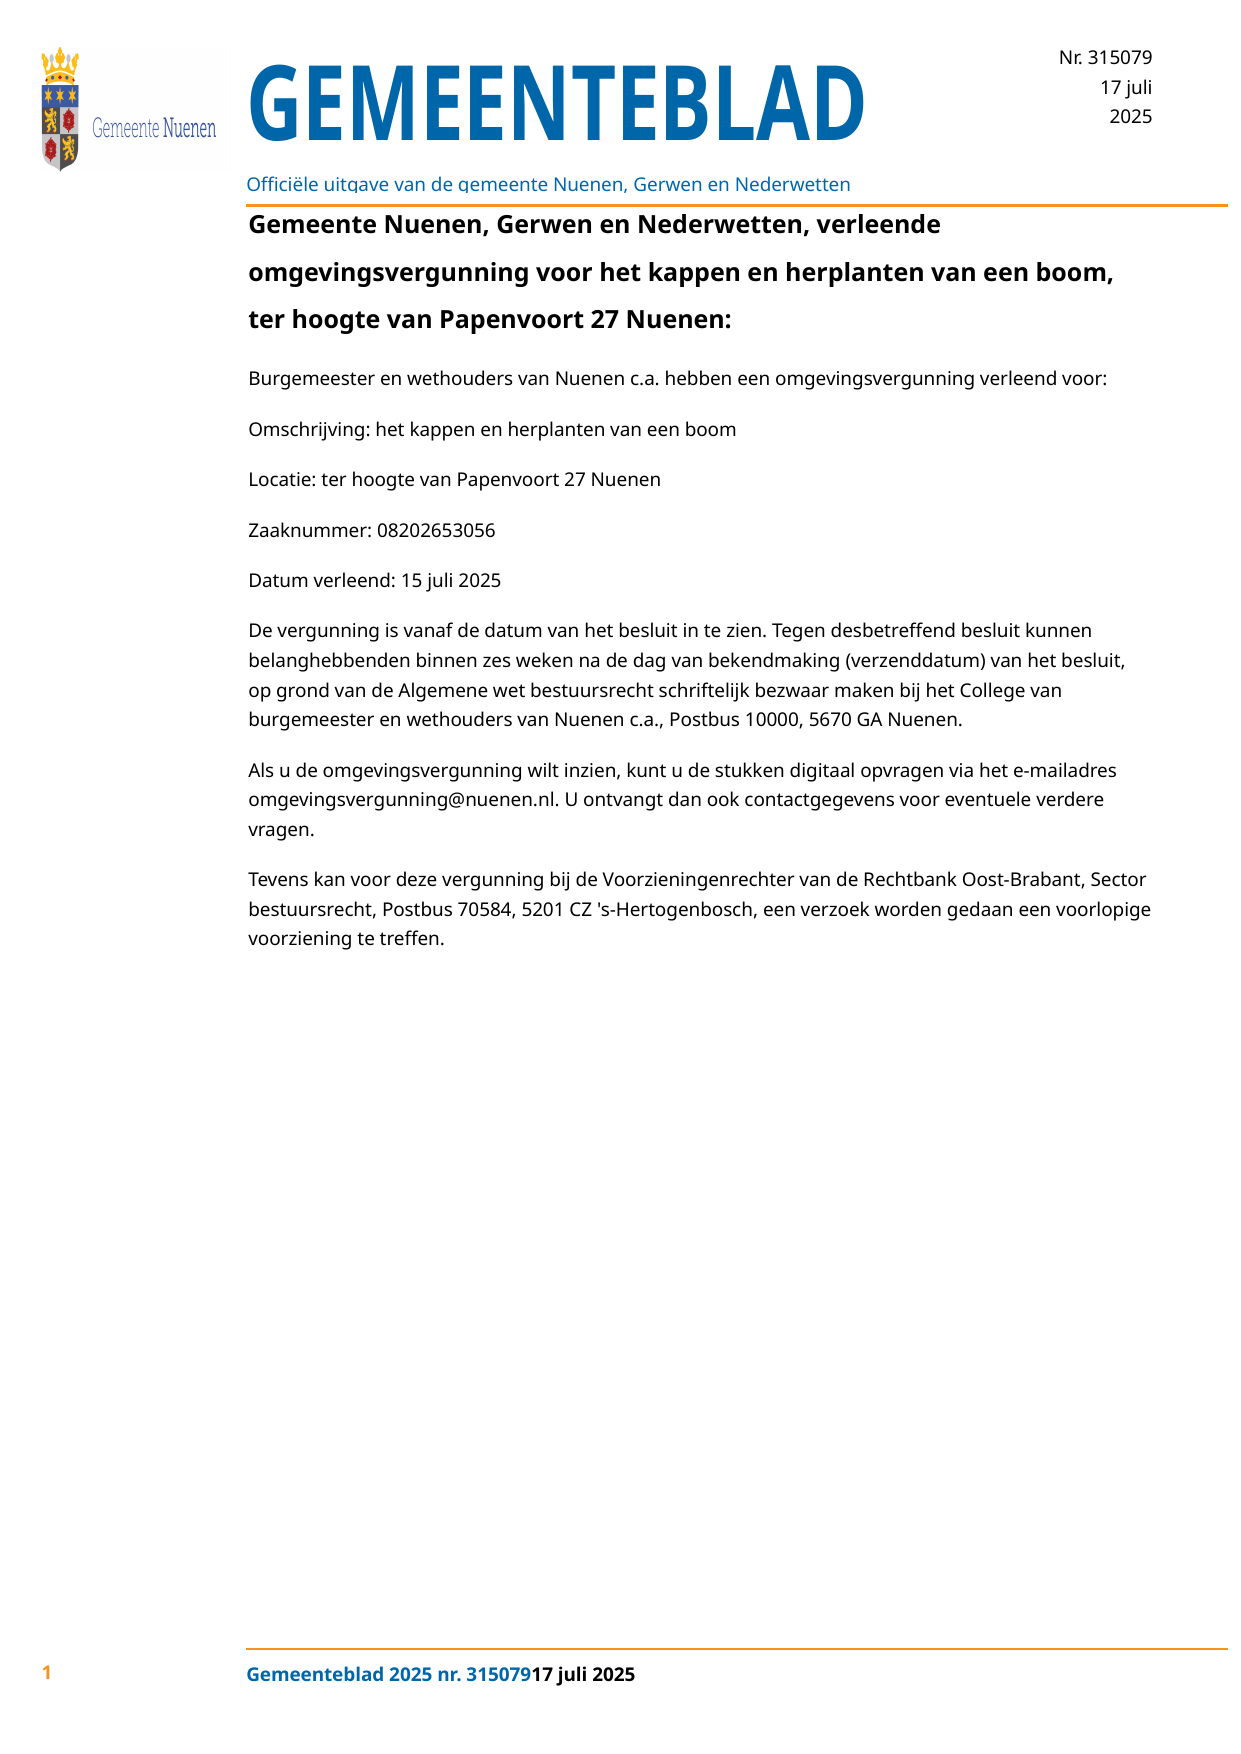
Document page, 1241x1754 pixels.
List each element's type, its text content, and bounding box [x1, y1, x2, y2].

text Locatie: ter hoogte van Papenvoort 27 Nuenen [248, 466, 1152, 492]
text Tevens kan voor deze vergunning bij de Voorzieningenrechter van de Rechtbank Oost-Brabant, Sector bestuursrecht, Postbus 70584, 5201 CZ 's-Hertogenbosch, een verzoek worden gedaan een voorlopige voorziening te treffen. [248, 866, 1152, 951]
picture [41, 47, 231, 172]
text Zaaknummer: 08202653056 [248, 517, 1152, 542]
text Datum verleend: 15 juli 2025 [248, 567, 1152, 593]
text Omschrijving: het kappen en herplanten van een boom [248, 416, 1152, 442]
text Burgemeester en wethouders van Nuenen c.a. hebben een omgevingsvergunning verleend voor: [248, 366, 1152, 391]
text Als u de omgevingsvergunning wilt inzien, kunt u de stukken digitaal opvragen via het e-mailadres omgevingsvergunning@nuenen.nl. U ontvangt dan ook contactgegevens voor eventuele verdere vragen. [248, 757, 1152, 842]
text Gemeente Nuenen, Gerwen en Nederwetten, verleende omgevingsvergunning voor het kappen en herplanten van een boom, ter hoogte van Papenvoort 27 Nuenen: [248, 207, 1152, 336]
text De vergunning is vanaf de datum van het besluit in te zien. Tegen desbetreffend besluit kunnen belanghebbenden binnen zes weken na de dag van bekendmaking (verzenddatum) van het besluit, op grond van de Algemene wet bestuursrecht schriftelijk bezwaar maken bij het College van burgemeester en wethouders van Nuenen c.a., Postbus 10000, 5670 GA Nuenen. [248, 618, 1152, 732]
